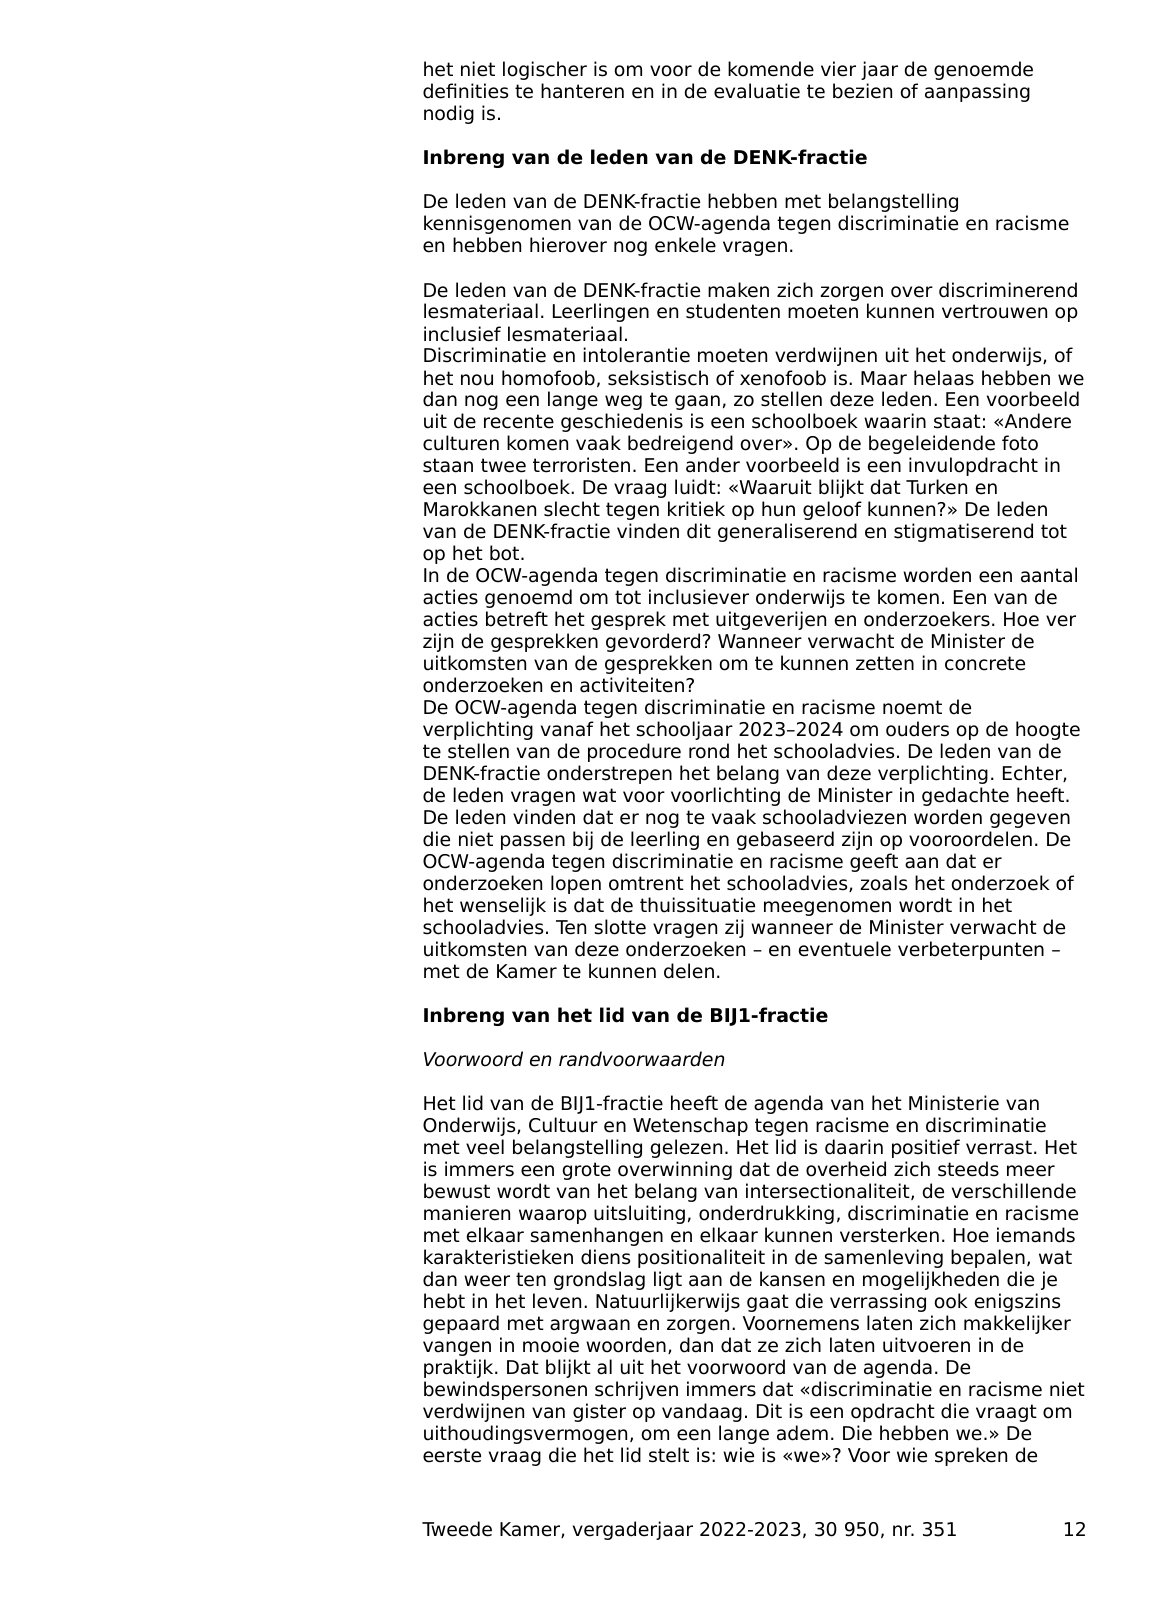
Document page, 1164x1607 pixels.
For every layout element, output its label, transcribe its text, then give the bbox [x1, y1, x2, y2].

text De OCW-agenda tegen discriminatie en racisme noemt de verplichting vanaf het schooljaar 2023–2024 om ouders op de hoogte te stellen van de procedure rond het schooladvies. De leden van de DENK-fractie onderstrepen het belang van deze verplichting. Echter, de leden vragen wat voor voorlichting de Minister in gedachte heeft. [422, 697, 1087, 807]
subtitle Voorwoord en randvoorwaarden [422, 1049, 1087, 1071]
text Discriminatie en intolerantie moeten verdwijnen uit het onderwijs, of het nou homofoob, seksistisch of xenofoob is. Maar helaas hebben we dan nog een lange weg te gaan, zo stellen deze leden. Een voorbeeld uit de recente geschiedenis is een schoolboek waarin staat: «Andere culturen komen vaak bedreigend over». Op de begeleidende foto staan twee terroristen. Een ander voorbeeld is een invulopdracht in een schoolboek. De vraag luidt: «Waaruit blijkt dat Turken en Marokkanen slecht tegen kritiek op hun geloof kunnen?» De leden van de DENK-fractie vinden dit generaliserend en stigmatiserend tot op het bot. [422, 345, 1087, 565]
subtitle Inbreng van het lid van de BIJ1-fractie [422, 1005, 1087, 1027]
text het niet logischer is om voor de komende vier jaar de genoemde definities te hanteren en in de evaluatie te bezien of aanpassing nodig is. [422, 59, 1087, 125]
text De leden vinden dat er nog te vaak schooladviezen worden gegeven die niet passen bij de leerling en gebaseerd zijn op vooroordelen. De OCW-agenda tegen discriminatie en racisme geeft aan dat er onderzoeken lopen omtrent het schooladvies, zoals het onderzoek of het wenselijk is dat de thuissituatie meegenomen wordt in het schooladvies. Ten slotte vragen zij wanneer de Minister verwacht de uitkomsten van deze onderzoeken – en eventuele verbeterpunten – met de Kamer te kunnen delen. [422, 807, 1087, 983]
text In de OCW-agenda tegen discriminatie en racisme worden een aantal acties genoemd om tot inclusiever onderwijs te komen. Een van de acties betreft het gesprek met uitgeverijen en onderzoekers. Hoe ver zijn de gesprekken gevorderd? Wanneer verwacht de Minister de uitkomsten van de gesprekken om te kunnen zetten in concrete onderzoeken en activiteiten? [422, 565, 1087, 697]
subtitle Inbreng van de leden van de DENK-fractie [422, 147, 1087, 169]
text De leden van de DENK-fractie maken zich zorgen over discriminerend lesmateriaal. Leerlingen en studenten moeten kunnen vertrouwen op inclusief lesmateriaal. [422, 279, 1087, 345]
text De leden van de DENK-fractie hebben met belangstelling kennisgenomen van de OCW-agenda tegen discriminatie en racisme en hebben hierover nog enkele vragen. [422, 191, 1087, 257]
text Het lid van de BIJ1-fractie heeft de agenda van het Ministerie van Onderwijs, Cultuur en Wetenschap tegen racisme en discriminatie met veel belangstelling gelezen. Het lid is daarin positief verrast. Het is immers een grote overwinning dat de overheid zich steeds meer bewust wordt van het belang van intersectionaliteit, de verschillende manieren waarop uitsluiting, onderdrukking, discriminatie en racisme met elkaar samenhangen en elkaar kunnen versterken. Hoe iemands karakteristieken diens positionaliteit in de samenleving bepalen, wat dan weer ten grondslag ligt aan de kansen en mogelijkheden die je hebt in het leven. Natuurlijkerwijs gaat die verrassing ook enigszins gepaard met argwaan en zorgen. Voornemens laten zich makkelijker vangen in mooie woorden, dan dat ze zich laten uitvoeren in de praktijk. Dat blijkt al uit het voorwoord van de agenda. De bewindspersonen schrijven immers dat «discriminatie en racisme niet verdwijnen van gister op vandaag. Dit is een opdracht die vraagt om uithoudingsvermogen, om een lange adem. Die hebben we.» De eerste vraag die het lid stelt is: wie is «we»? Voor wie spreken de [422, 1093, 1087, 1467]
